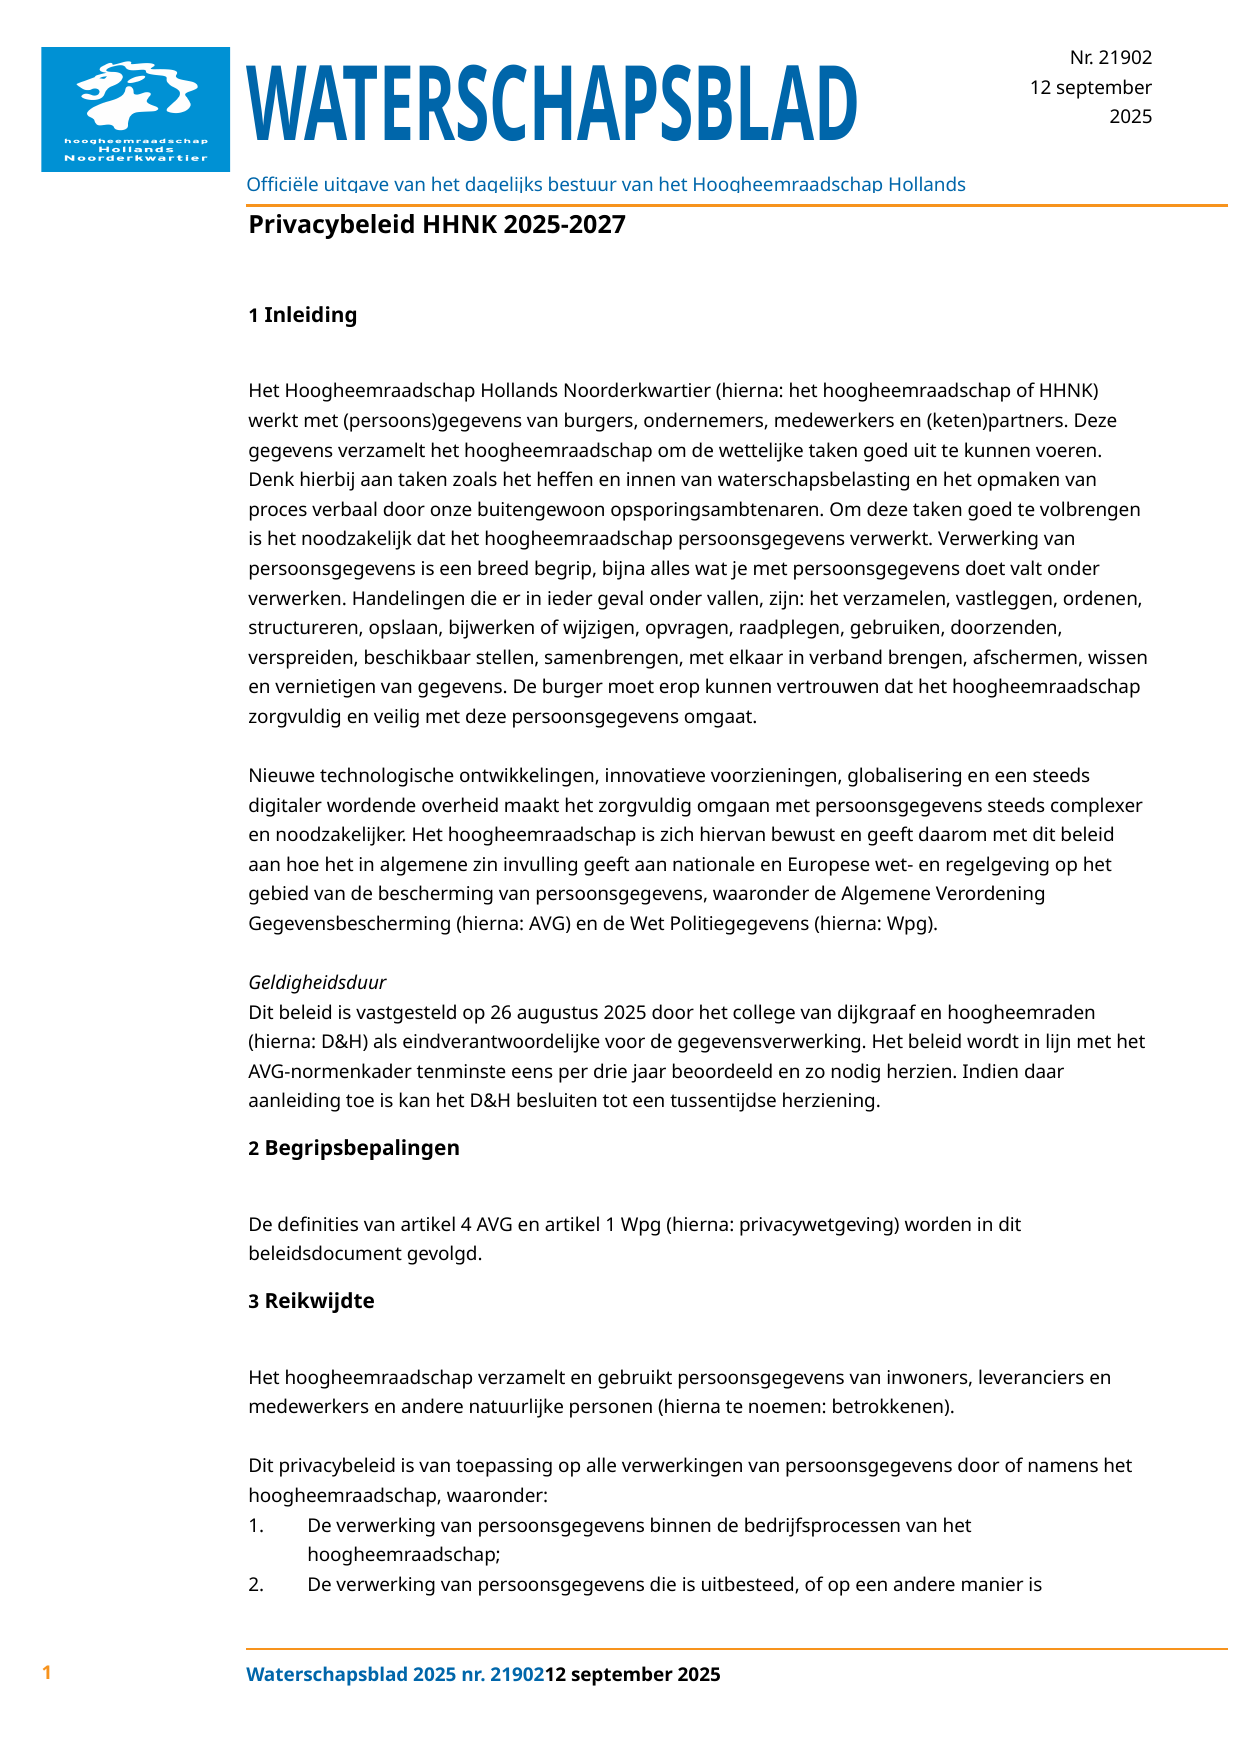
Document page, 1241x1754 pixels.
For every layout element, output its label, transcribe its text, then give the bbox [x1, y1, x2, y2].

picture [88, 87, 157, 130]
picture [118, 62, 197, 112]
text Het hoogheemraadschap verzamelt en gebruikt persoonsgegevens van inwoners, leveranciers en medewerkers en andere natuurlijke personen (hierna te noemen: betrokkenen). [248, 1364, 1152, 1419]
text Dit beleid is vastgesteld op 26 augustus 2025 door het college van dijkgraaf en hoogheemraden (hierna: D&H) als eindverantwoordelijke voor de gegevensverwerking. Het beleid wordt in lijn met het AVG-normenkader tenminste eens per drie jaar beoordeeld en zo nodig herzien. Indien daar aanleiding toe is kan het D&H besluiten tot een tussentijdse herziening. [248, 999, 1152, 1113]
picture [129, 76, 144, 82]
text Privacybeleid HHNK 2025-2027 [248, 207, 1152, 241]
text Dit privacybeleid is van toepassing op alle verwerkingen van persoonsgegevens door of namens het hoogheemraadschap, waaronder: [248, 1453, 1152, 1508]
text 1 Inleiding [248, 300, 1152, 328]
text Nieuwe technologische ontwikkelingen, innovatieve voorzieningen, globalisering en een steeds digitaler wordende overheid maakt het zorgvuldig omgaan met persoonsgegevens steeds complexer en noodzakelijker. Het hoogheemraadschap is zich hiervan bewust en geeft daarom met dit beleid aan hoe het in algemene zin invulling geeft aan nationale en Europese wet- en regelgeving op het gebied van de bescherming van persoonsgegevens, waaronder de Algemene Verordening Gegevensbescherming (hierna: AVG) en de Wet Politiegegevens (hierna: Wpg). [248, 762, 1152, 936]
text 2 Begripsbepalingen [248, 1133, 1152, 1162]
text Het Hoogheemraadschap Hollands Noorderkwartier (hierna: het hoogheemraadschap of HHNK) werkt met (persoons)gegevens van burgers, ondernemers, medewerkers en (keten)partners. Deze gegevens verzamelt het hoogheemraadschap om de wettelijke taken goed uit te kunnen voeren. Denk hierbij aan taken zoals het heffen en innen van waterschapsbelasting en het opmaken van proces verbaal door onze buitengewoon opsporingsambtenaren. Om deze taken goed te volbrengen is het noodzakelijk dat het hoogheemraadschap persoonsgegevens verwerkt. Verwerking van persoonsgegevens is een breed begrip, bijna alles wat je met persoonsgegevens doet valt onder verwerken. Handelingen die er in ieder geval onder vallen, zijn: het verzamelen, vastleggen, ordenen, structureren, opslaan, bijwerken of wijzigen, opvragen, raadplegen, gebruiken, doorzenden, verspreiden, beschikbaar stellen, samenbrengen, met elkaar in verband brengen, afschermen, wissen en vernietigen van gegevens. De burger moet erop kunnen vertrouwen dat het hoogheemraadschap zorgvuldig en veilig met deze persoonsgegevens omgaat. [248, 378, 1152, 729]
picture [78, 64, 122, 99]
list De verwerking van persoonsgegevens binnen de bedrijfsprocessen van het hoogheemraadschap; [248, 1512, 1152, 1567]
list De verwerking van persoonsgegevens die is uitbesteed, of op een andere manier is [248, 1571, 1152, 1597]
text De definities van artikel 4 AVG en artikel 1 Wpg (hierna: privacywetgeving) worden in dit beleidsdocument gevolgd. [248, 1211, 1152, 1266]
text 3 Reikwijdte [248, 1286, 1152, 1314]
text Geldigheidsduur [248, 969, 1152, 995]
